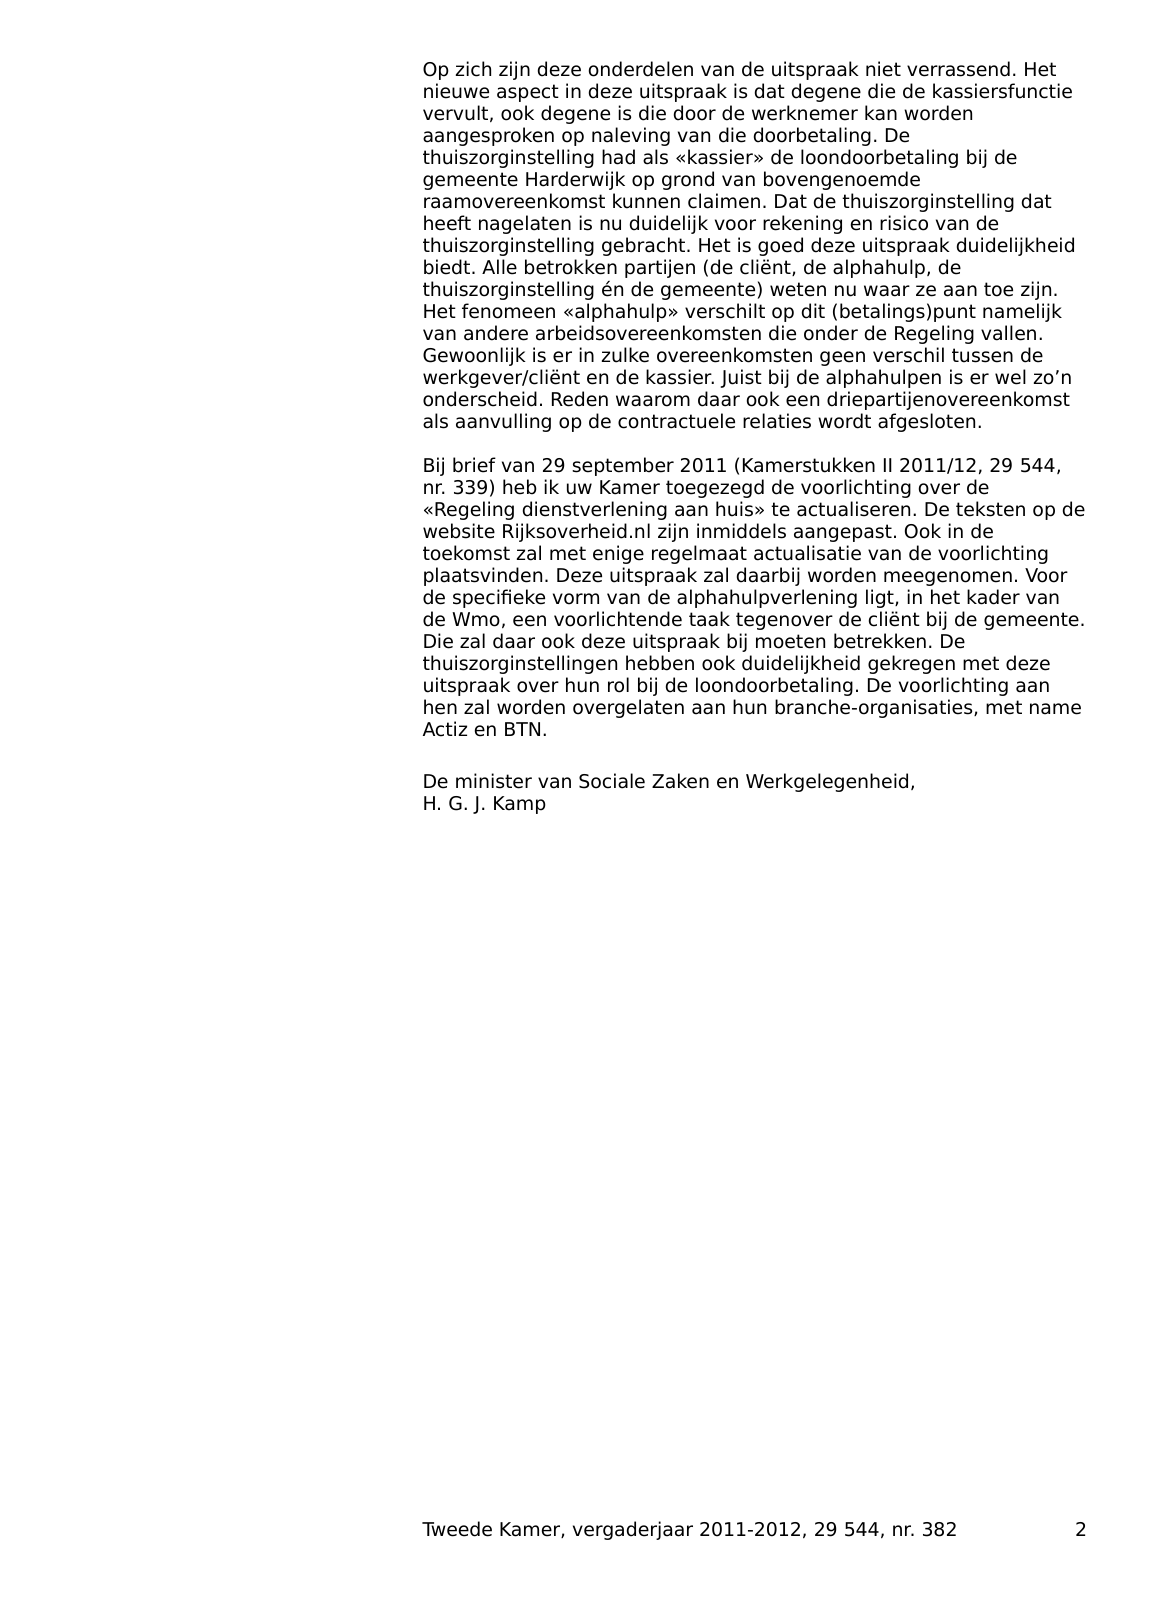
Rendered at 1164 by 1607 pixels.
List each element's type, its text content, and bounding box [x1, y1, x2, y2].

text Het fenomeen «alphahulp» verschilt op dit (betalings)punt namelijk van andere arbeidsovereenkomsten die onder de Regeling vallen. Gewoonlijk is er in zulke overeenkomsten geen verschil tussen de werkgever/cliënt en de kassier. Juist bij de alphahulpen is er wel zo’n onderscheid. Reden waarom daar ook een driepartijenovereenkomst als aanvulling op de contractuele relaties wordt afgesloten. [422, 301, 1087, 433]
text Op zich zijn deze onderdelen van de uitspraak niet verrassend. Het nieuwe aspect in deze uitspraak is dat degene die de kassiersfunctie vervult, ook degene is die door de werknemer kan worden aangesproken op naleving van die doorbetaling. De thuiszorginstelling had als «kassier» de loondoorbetaling bij de gemeente Harderwijk op grond van bovengenoemde raamovereenkomst kunnen claimen. Dat de thuiszorginstelling dat heeft nagelaten is nu duidelijk voor rekening en risico van de thuiszorginstelling gebracht. Het is goed deze uitspraak duidelijkheid biedt. Alle betrokken partijen (de cliënt, de alphahulp, de thuiszorginstelling én de gemeente) weten nu waar ze aan toe zijn. [422, 59, 1087, 301]
text Bij brief van 29 september 2011 (Kamerstukken II 2011/12, 29 544, nr. 339) heb ik uw Kamer toegezegd de voorlichting over de «Regeling dienstverlening aan huis» te actualiseren. De teksten op de website Rijksoverheid.nl zijn inmiddels aangepast. Ook in de toekomst zal met enige regelmaat actualisatie van de voorlichting plaatsvinden. Deze uitspraak zal daarbij worden meegenomen. Voor de specifieke vorm van de alphahulpverlening ligt, in het kader van de Wmo, een voorlichtende taak tegenover de cliënt bij de gemeente. Die zal daar ook deze uitspraak bij moeten betrekken. De thuiszorginstellingen hebben ook duidelijkheid gekregen met deze uitspraak over hun rol bij de loondoorbetaling. De voorlichting aan hen zal worden overgelaten aan hun branche-organisaties, met name Actiz en BTN. [422, 455, 1087, 741]
text De minister van Sociale Zaken en Werkgelegenheid, H. G. J. Kamp [422, 771, 1087, 814]
